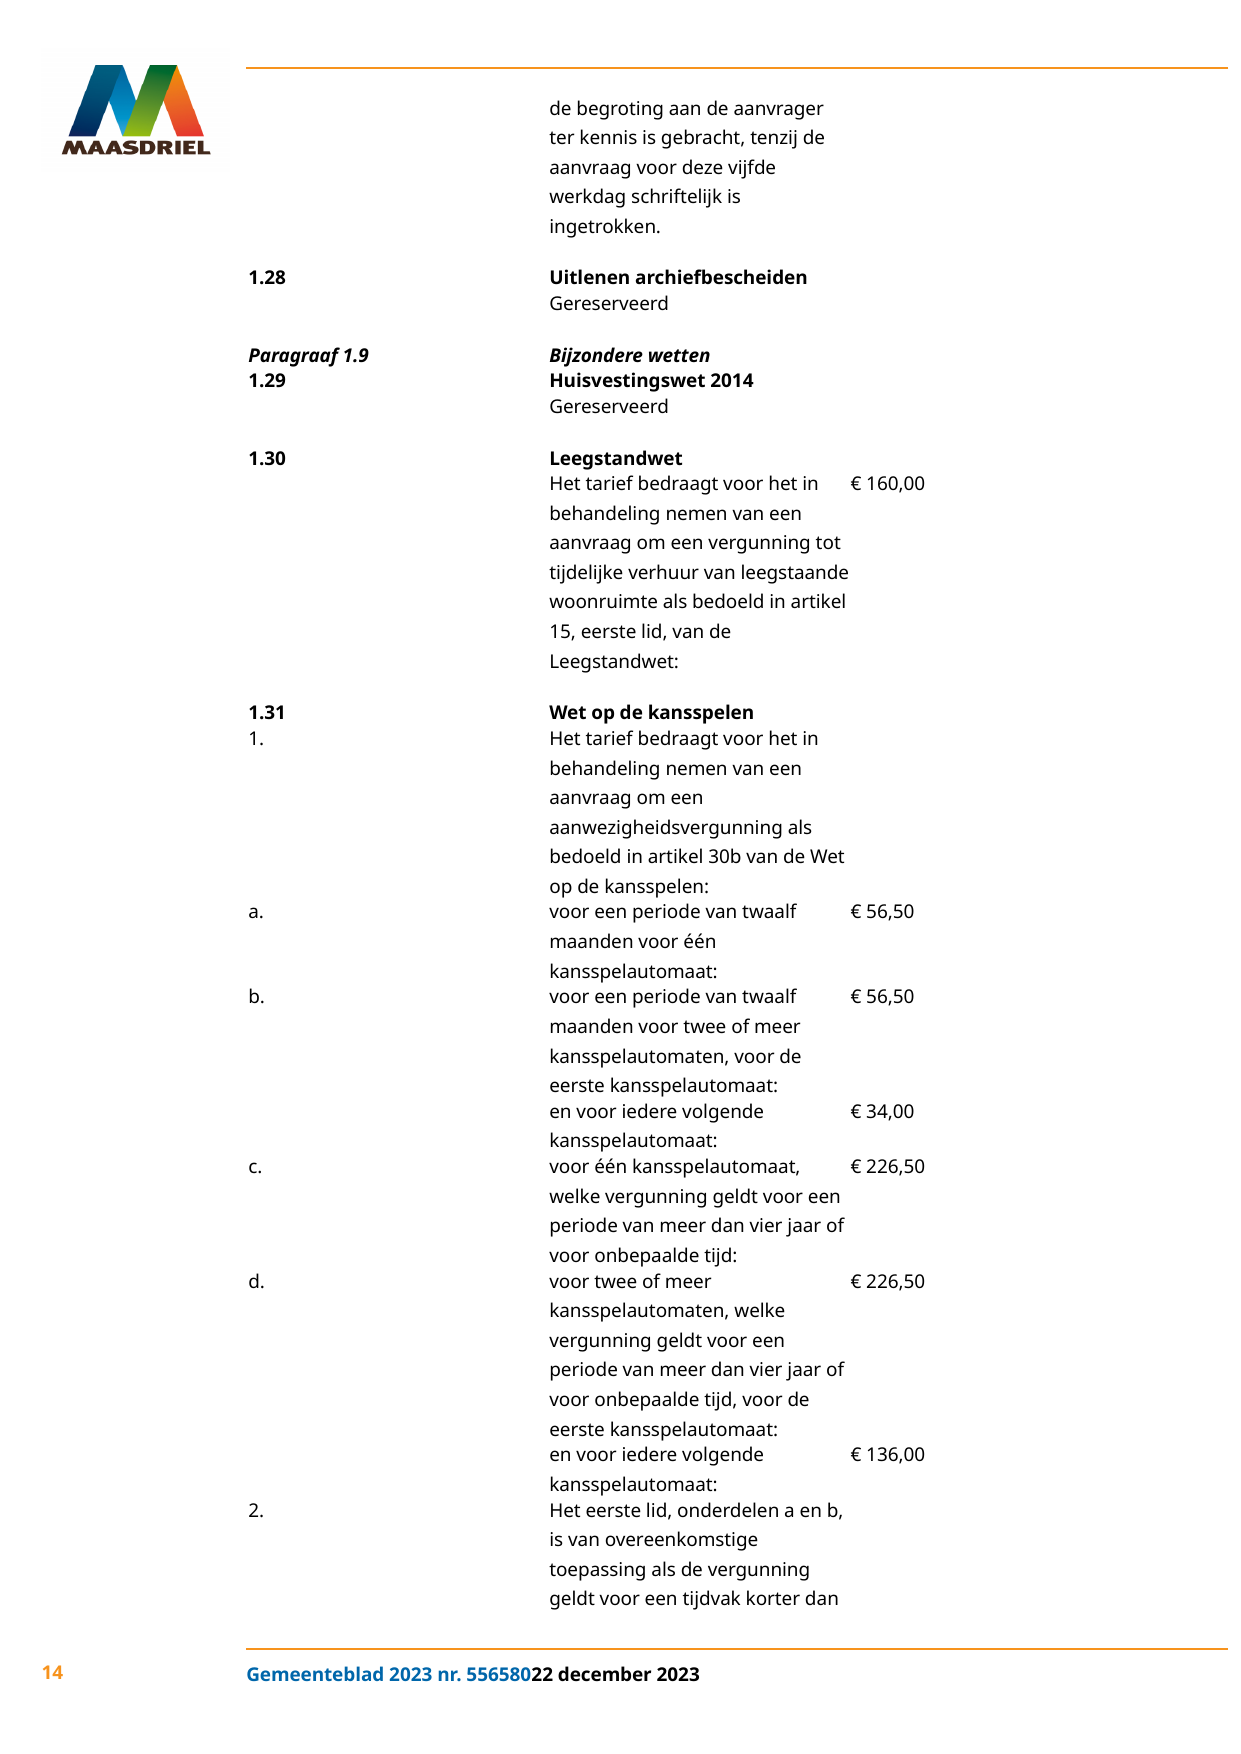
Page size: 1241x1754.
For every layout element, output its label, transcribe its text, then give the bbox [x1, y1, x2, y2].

table_cell [549, 239, 850, 264]
table_cell [248, 1098, 549, 1153]
table_cell voor een periode van twaalf maanden voor één kansspelautomaat: [549, 899, 850, 984]
table_cell [850, 342, 1152, 367]
table_cell [850, 393, 1152, 419]
table_cell [850, 239, 1152, 264]
table_cell Huisvestingswet 2014 [549, 368, 850, 393]
table_cell [850, 725, 1152, 899]
table_cell Gereserveerd [549, 290, 850, 316]
table_cell € 136,00 [850, 1442, 1152, 1497]
table_cell [850, 419, 1152, 445]
table_cell de begroting aan de aanvrager ter kennis is gebracht, tenzij de aanvraag voor deze vijfde werkdag schriftelijk is ingetrokken. [549, 95, 850, 239]
table_cell € 226,50 [850, 1268, 1152, 1442]
table_cell [850, 368, 1152, 393]
table_cell [549, 674, 850, 699]
table_cell a. [248, 899, 549, 984]
table_cell Leegstandwet [549, 445, 850, 470]
table_cell [248, 316, 549, 342]
table_cell voor een periode van twaalf maanden voor twee of meer kansspelautomaten, voor de eerste kansspelautomaat: [549, 984, 850, 1098]
table_cell € 160,00 [850, 470, 1152, 674]
table_cell [248, 393, 549, 419]
table_cell [850, 95, 1152, 239]
table_cell € 34,00 [850, 1098, 1152, 1153]
table_cell 1.29 [248, 368, 549, 393]
table_cell Het eerste lid, onderdelen a en b, is van overeenkomstige toepassing als de vergunning geldt voor een tijdvak korter dan [549, 1497, 850, 1611]
table_cell [248, 674, 549, 699]
table_cell 2. [248, 1497, 549, 1611]
table_cell € 56,50 [850, 899, 1152, 984]
table_cell c. [248, 1154, 549, 1268]
table_cell € 56,50 [850, 984, 1152, 1098]
table_cell Het tarief bedraagt voor het in behandeling nemen van een aanvraag om een aanwezigheidsvergunning als bedoeld in artikel 30b van de Wet op de kansspelen: [549, 725, 850, 899]
table_cell b. [248, 984, 549, 1098]
table_cell d. [248, 1268, 549, 1442]
table_cell [248, 95, 549, 239]
table_cell Het tarief bedraagt voor het in behandeling nemen van een aanvraag om een vergunning tot tijdelijke verhuur van leegstaande woonruimte als bedoeld in artikel 15, eerste lid, van de Leegstandwet: [549, 470, 850, 674]
picture [41, 47, 231, 172]
table_cell [850, 316, 1152, 342]
table_cell [850, 699, 1152, 725]
table_cell [248, 290, 549, 316]
table_cell [850, 1497, 1152, 1611]
table_cell Bijzondere wetten [549, 342, 850, 367]
table_cell [248, 419, 549, 445]
table_cell 1.28 [248, 265, 549, 290]
table_cell [850, 674, 1152, 699]
table_cell [248, 1442, 549, 1497]
table_cell 1.30 [248, 445, 549, 470]
table_cell [850, 445, 1152, 470]
table_cell Uitlenen archiefbescheiden [549, 265, 850, 290]
table_cell [248, 470, 549, 674]
table_cell 1.31 [248, 699, 549, 725]
table_cell [850, 265, 1152, 290]
table_cell [850, 290, 1152, 316]
table_cell Paragraaf 1.9 [248, 342, 549, 367]
table_cell voor twee of meer kansspelautomaten, welke vergunning geldt voor een periode van meer dan vier jaar of voor onbepaalde tijd, voor de eerste kansspelautomaat: [549, 1268, 850, 1442]
table_cell [248, 239, 549, 264]
table_cell en voor iedere volgende kansspelautomaat: [549, 1098, 850, 1153]
table_cell [549, 419, 850, 445]
table_cell Gereserveerd [549, 393, 850, 419]
table_cell [549, 316, 850, 342]
table_cell 1. [248, 725, 549, 899]
table_cell voor één kansspelautomaat, welke vergunning geldt voor een periode van meer dan vier jaar of voor onbepaalde tijd: [549, 1154, 850, 1268]
table_cell Wet op de kansspelen [549, 699, 850, 725]
table_cell € 226,50 [850, 1154, 1152, 1268]
table_cell en voor iedere volgende kansspelautomaat: [549, 1442, 850, 1497]
